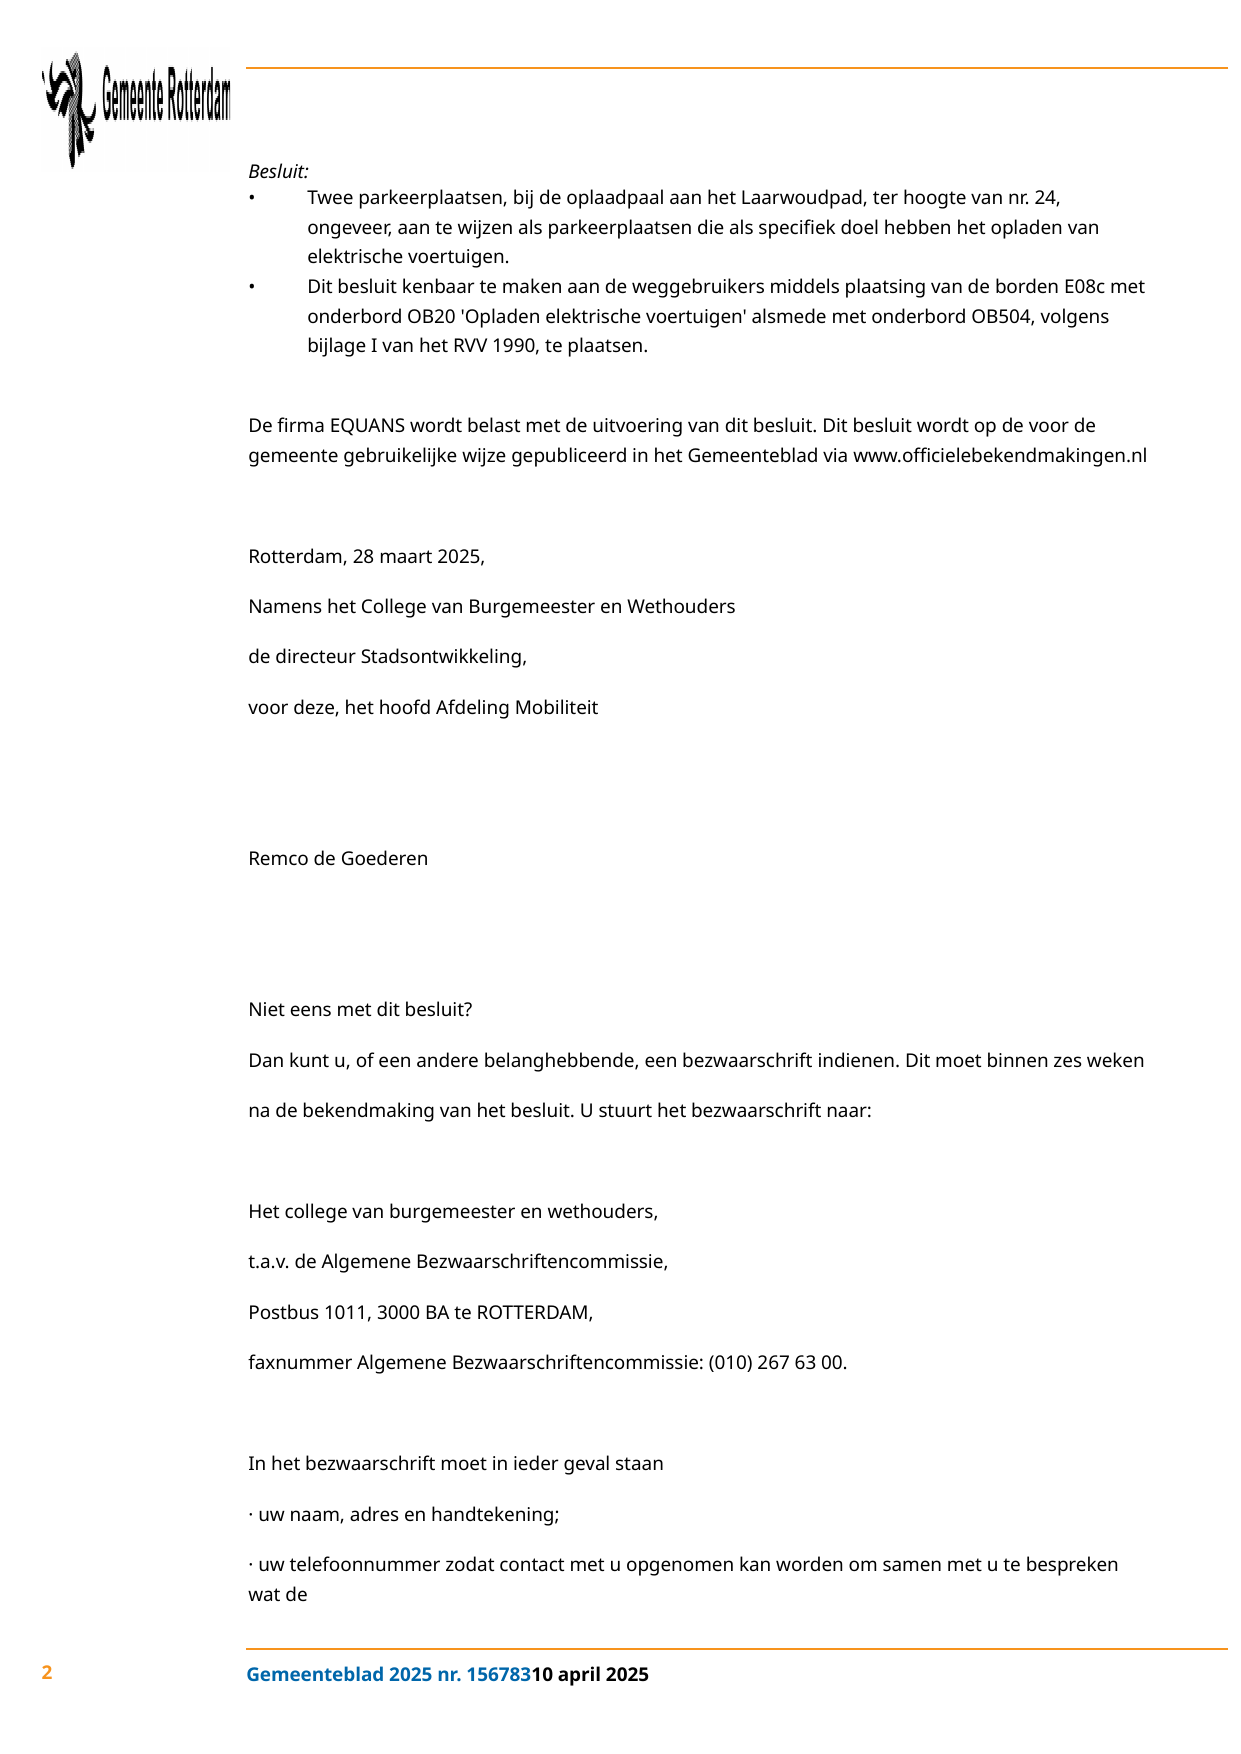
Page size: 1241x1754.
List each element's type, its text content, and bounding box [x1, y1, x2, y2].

text Remco de Goederen [248, 845, 1152, 871]
text In het bezwaarschrift moet in ieder geval staan [248, 1450, 1152, 1476]
text voor deze, het hoofd Afdeling Mobiliteit [248, 694, 1152, 720]
text Rotterdam, 28 maart 2025, [248, 543, 1152, 568]
list Dit besluit kenbaar te maken aan de weggebruikers middels plaatsing van de borden E08c met onderbord OB20 'Opladen elektrische voertuigen' alsmede met onderbord OB504, volgens bijlage I van het RVV 1990, te plaatsen. [248, 273, 1152, 358]
list Twee parkeerplaatsen, bij de oplaadpaal aan het Laarwoudpad, ter hoogte van nr. 24, ongeveer, aan te wijzen als parkeerplaatsen die als specifiek doel hebben het opladen van elektrische voertuigen. [248, 184, 1152, 269]
text Postbus 1011, 3000 BA te ROTTERDAM, [248, 1299, 1152, 1325]
text · uw naam, adres en handtekening; [248, 1501, 1152, 1526]
text De firma EQUANS wordt belast met de uitvoering van dit besluit. Dit besluit wordt op de voor de gemeente gebruikelijke wijze gepubliceerd in het Gemeenteblad via www.officielebekendmakingen.nl [248, 412, 1152, 468]
text Niet eens met dit besluit? [248, 997, 1152, 1022]
text Namens het College van Burgemeester en Wethouders [248, 593, 1152, 619]
text Dan kunt u, of een andere belanghebbende, een bezwaarschrift indienen. Dit moet binnen zes weken [248, 1047, 1152, 1073]
text Besluit: [248, 159, 1152, 184]
text t.a.v. de Algemene Bezwaarschriftencommissie, [248, 1249, 1152, 1274]
text · uw telefoonnummer zodat contact met u opgenomen kan worden om samen met u te bespreken wat de [248, 1551, 1152, 1606]
text faxnummer Algemene Bezwaarschriftencommissie: (010) 267 63 00. [248, 1349, 1152, 1375]
picture [41, 47, 231, 172]
text Het college van burgemeester en wethouders, [248, 1198, 1152, 1224]
text de directeur Stadsontwikkeling, [248, 644, 1152, 669]
text na de bekendmaking van het besluit. U stuurt het bezwaarschrift naar: [248, 1097, 1152, 1123]
